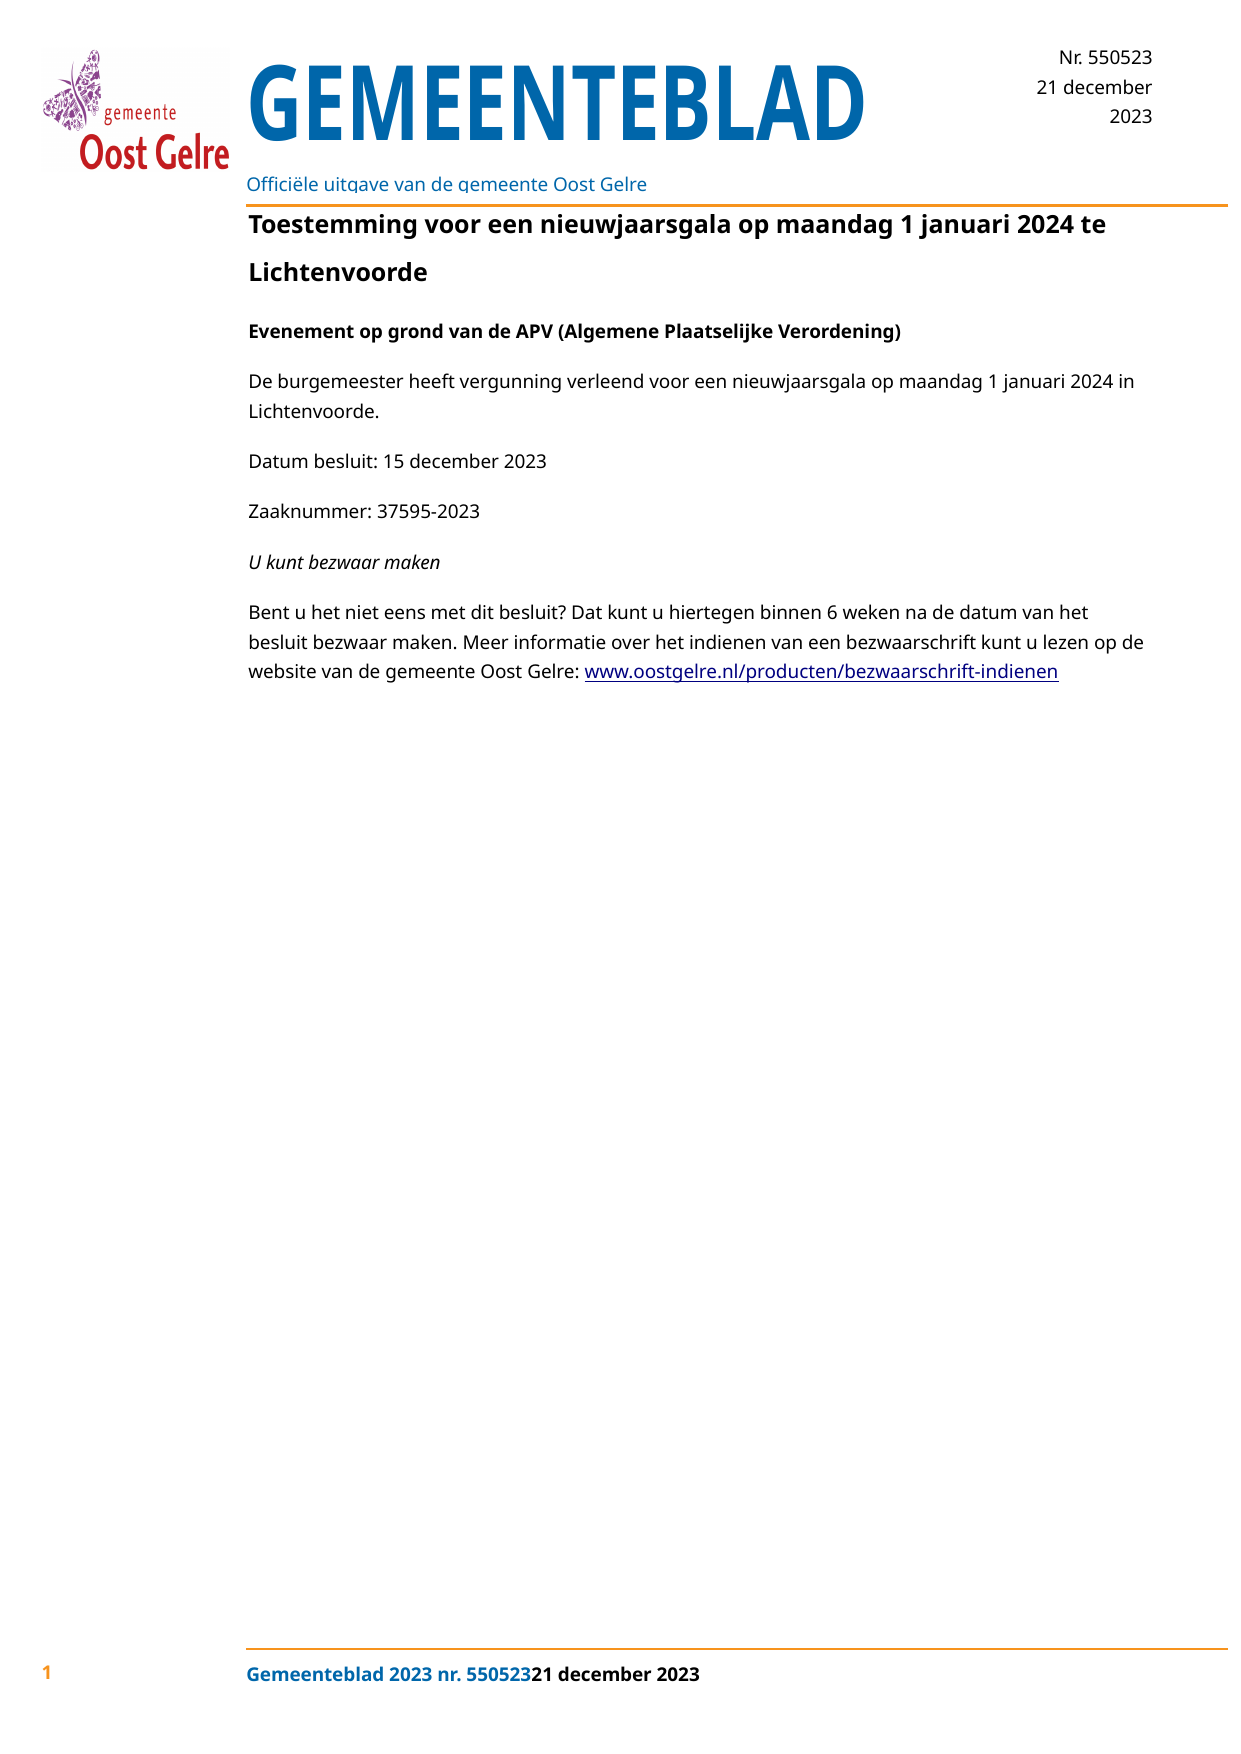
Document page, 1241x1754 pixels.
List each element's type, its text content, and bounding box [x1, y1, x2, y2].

text Datum besluit: 15 december 2023 [248, 448, 1152, 474]
text U kunt bezwaar maken [248, 549, 1152, 575]
text De burgemeester heeft vergunning verleend voor een nieuwjaarsgala op maandag 1 januari 2024 in Lichtenvoorde. [248, 368, 1152, 424]
picture [41, 47, 231, 172]
text Toestemming voor een nieuwjaarsgala op maandag 1 januari 2024 te Lichtenvoorde [248, 207, 1152, 288]
text Zaaknummer: 37595-2023 [248, 499, 1152, 524]
text Evenement op grond van de APV (Algemene Plaatselijke Verordening) [248, 318, 1152, 344]
text Bent u het niet eens met dit besluit? Dat kunt u hiertegen binnen 6 weken na de datum van het besluit bezwaar maken. Meer informatie over het indienen van een bezwaarschrift kunt u lezen op de website van de gemeente Oost Gelre: www.oostgelre.nl/producten/bezwaarschrift-indienen [248, 599, 1152, 684]
